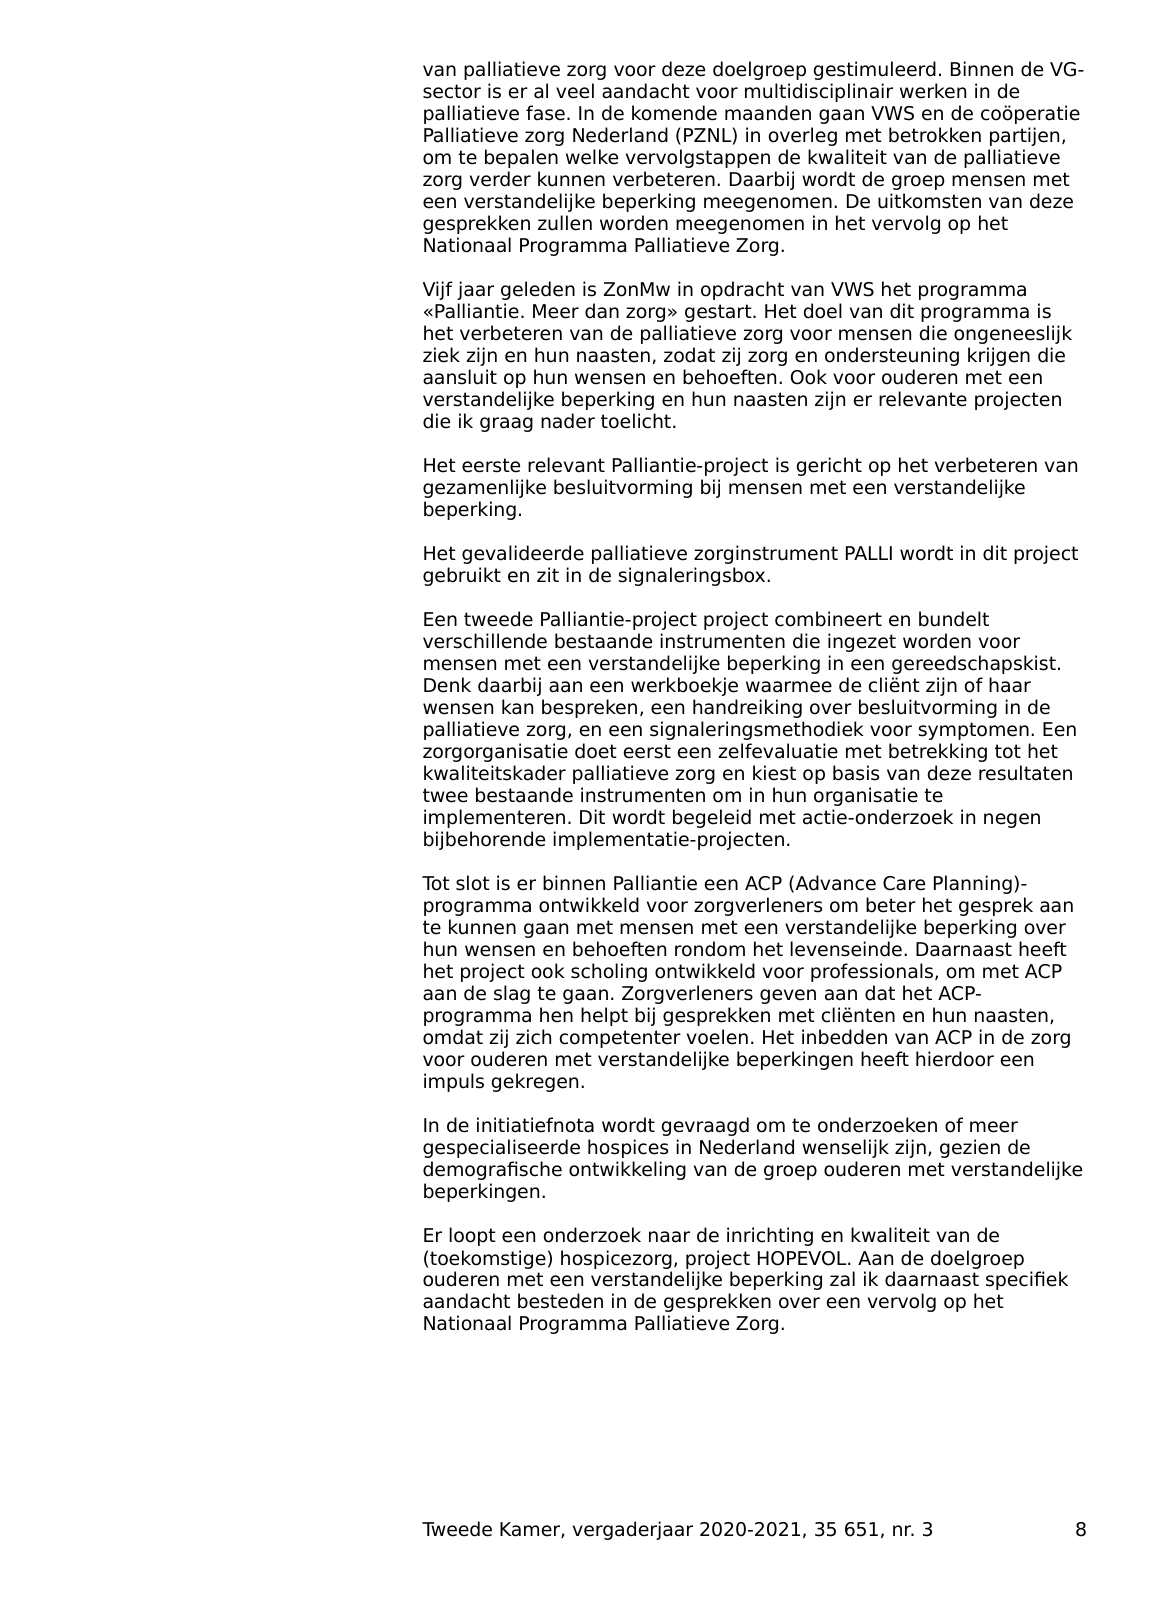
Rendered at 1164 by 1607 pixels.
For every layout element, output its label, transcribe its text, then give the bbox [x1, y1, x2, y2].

text Tot slot is er binnen Palliantie een ACP (Advance Care Planning)-programma ontwikkeld voor zorgverleners om beter het gesprek aan te kunnen gaan met mensen met een verstandelijke beperking over hun wensen en behoeften rondom het levenseinde. Daarnaast heeft het project ook scholing ontwikkeld voor professionals, om met ACP aan de slag te gaan. Zorgverleners geven aan dat het ACP-programma hen helpt bij gesprekken met cliënten en hun naasten, omdat zij zich competenter voelen. Het inbedden van ACP in de zorg voor ouderen met verstandelijke beperkingen heeft hierdoor een impuls gekregen. [422, 873, 1087, 1093]
text Het eerste relevant Palliantie-project is gericht op het verbeteren van gezamenlijke besluitvorming bij mensen met een verstandelijke beperking. [422, 455, 1087, 521]
text Er loopt een onderzoek naar de inrichting en kwaliteit van de (toekomstige) hospicezorg, project HOPEVOL. Aan de doelgroep ouderen met een verstandelijke beperking zal ik daarnaast specifiek aandacht besteden in de gesprekken over een vervolg op het Nationaal Programma Palliatieve Zorg. [422, 1225, 1087, 1335]
text van palliatieve zorg voor deze doelgroep gestimuleerd. Binnen de VG-sector is er al veel aandacht voor multidisciplinair werken in de palliatieve fase. In de komende maanden gaan VWS en de coöperatie Palliatieve zorg Nederland (PZNL) in overleg met betrokken partijen, om te bepalen welke vervolgstappen de kwaliteit van de palliatieve zorg verder kunnen verbeteren. Daarbij wordt de groep mensen met een verstandelijke beperking meegenomen. De uitkomsten van deze gesprekken zullen worden meegenomen in het vervolg op het Nationaal Programma Palliatieve Zorg. [422, 59, 1087, 257]
text Een tweede Palliantie-project project combineert en bundelt verschillende bestaande instrumenten die ingezet worden voor mensen met een verstandelijke beperking in een gereedschapskist. Denk daarbij aan een werkboekje waarmee de cliënt zijn of haar wensen kan bespreken, een handreiking over besluitvorming in de palliatieve zorg, en een signaleringsmethodiek voor symptomen. Een zorgorganisatie doet eerst een zelfevaluatie met betrekking tot het kwaliteitskader palliatieve zorg en kiest op basis van deze resultaten twee bestaande instrumenten om in hun organisatie te implementeren. Dit wordt begeleid met actie-onderzoek in negen bijbehorende implementatie-projecten. [422, 609, 1087, 851]
text In de initiatiefnota wordt gevraagd om te onderzoeken of meer gespecialiseerde hospices in Nederland wenselijk zijn, gezien de demografische ontwikkeling van de groep ouderen met verstandelijke beperkingen. [422, 1115, 1087, 1203]
text Vijf jaar geleden is ZonMw in opdracht van VWS het programma «Palliantie. Meer dan zorg» gestart. Het doel van dit programma is het verbeteren van de palliatieve zorg voor mensen die ongeneeslijk ziek zijn en hun naasten, zodat zij zorg en ondersteuning krijgen die aansluit op hun wensen en behoeften. Ook voor ouderen met een verstandelijke beperking en hun naasten zijn er relevante projecten die ik graag nader toelicht. [422, 279, 1087, 433]
text Het gevalideerde palliatieve zorginstrument PALLI wordt in dit project gebruikt en zit in de signaleringsbox. [422, 543, 1087, 587]
